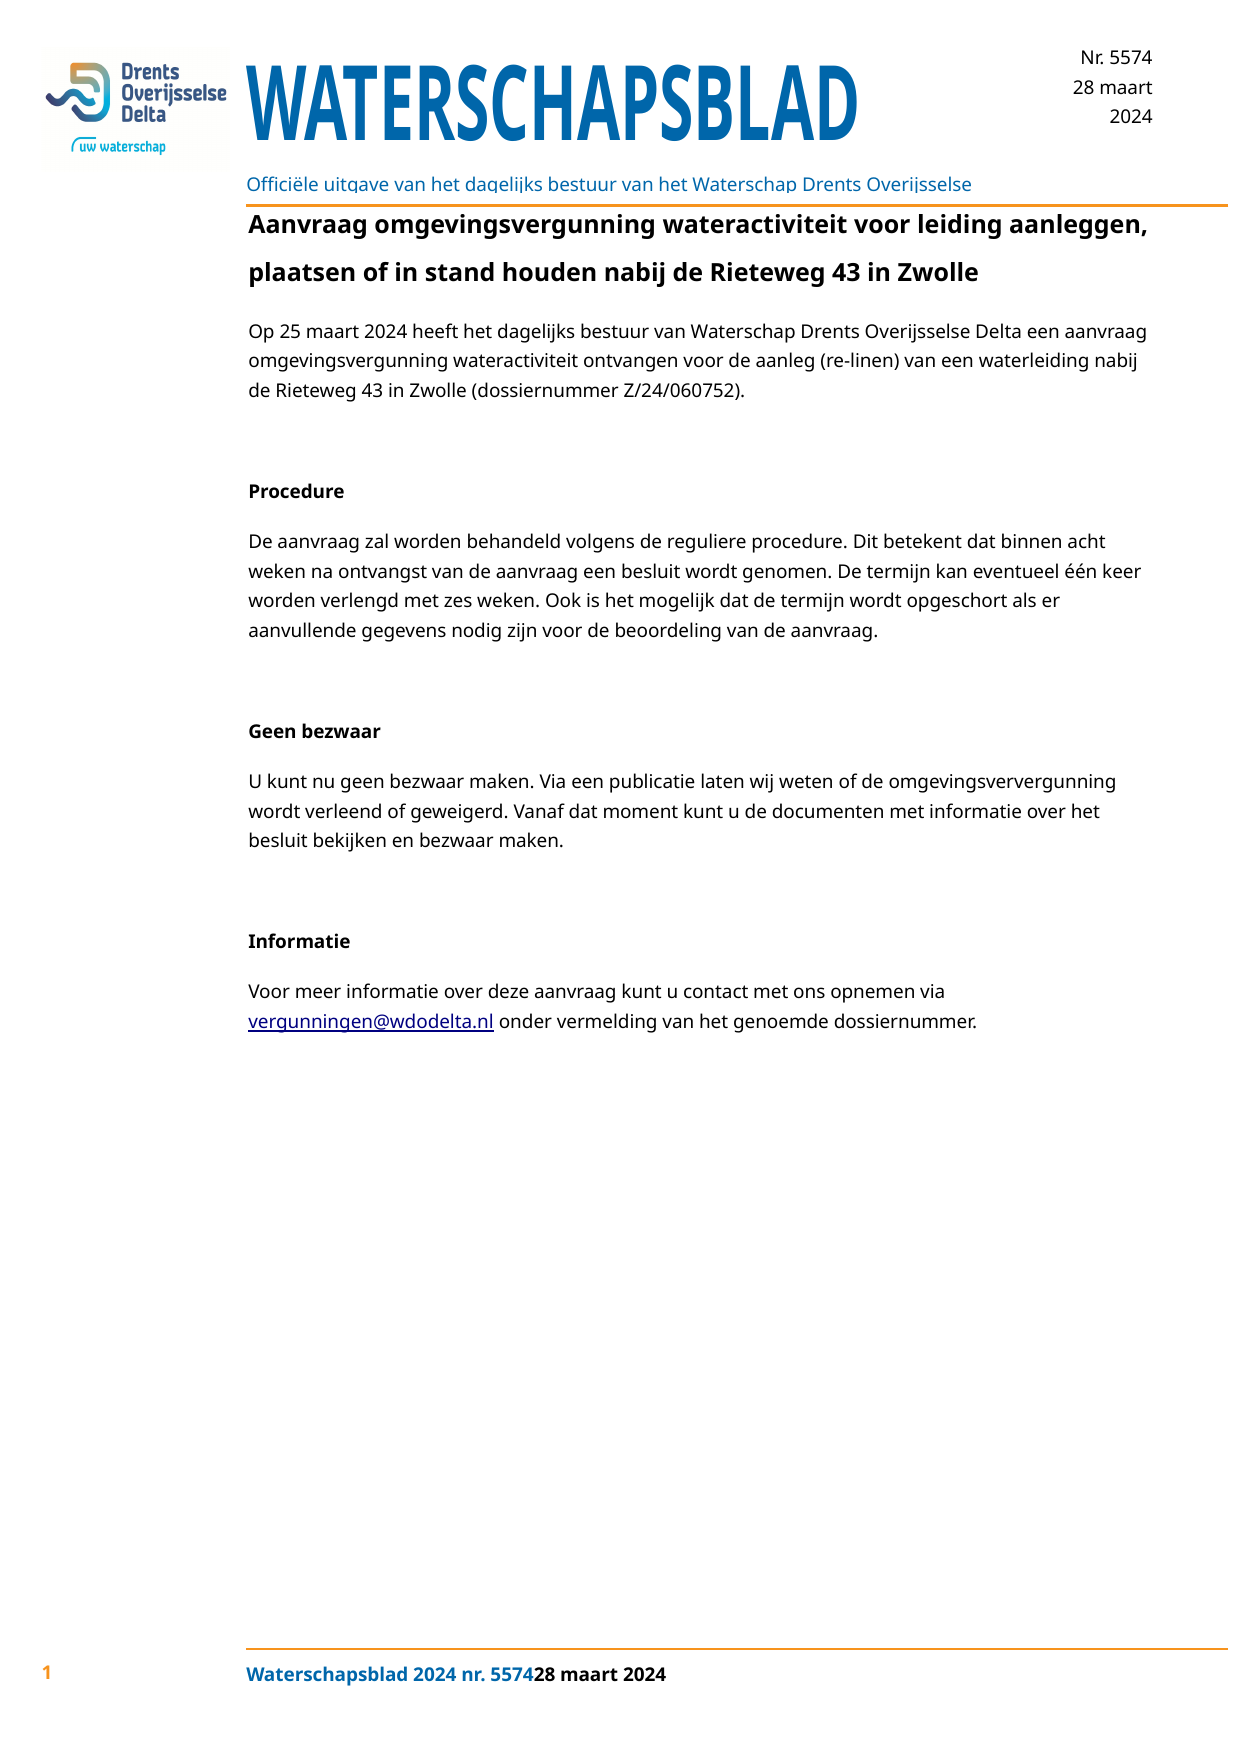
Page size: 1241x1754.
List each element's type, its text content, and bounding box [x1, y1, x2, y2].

text Op 25 maart 2024 heeft het dagelijks bestuur van Waterschap Drents Overijsselse Delta een aanvraag omgevingsvergunning wateractiviteit ontvangen voor de aanleg (re-linen) van een waterleiding nabij de Rieteweg 43 in Zwolle (dossiernummer Z/24/060752). [248, 318, 1152, 403]
text Geen bezwaar [248, 718, 1152, 744]
text Informatie [248, 928, 1152, 954]
text Procedure [248, 478, 1152, 504]
text Aanvraag omgevingsvergunning wateractiviteit voor leiding aanleggen, plaatsen of in stand houden nabij de Rieteweg 43 in Zwolle [248, 207, 1152, 288]
text De aanvraag zal worden behandeld volgens de reguliere procedure. Dit betekent dat binnen acht weken na ontvangst van de aanvraag een besluit wordt genomen. De termijn kan eventueel één keer worden verlengd met zes weken. Ook is het mogelijk dat de termijn wordt opgeschort als er aanvullende gegevens nodig zijn voor de beoordeling van de aanvraag. [248, 528, 1152, 643]
picture [41, 47, 231, 172]
text U kunt nu geen bezwaar maken. Via een publicatie laten wij weten of de omgevingsververgunning wordt verleend of geweigerd. Vanaf dat moment kunt u de documenten met informatie over het besluit bekijken en bezwaar maken. [248, 768, 1152, 853]
text Voor meer informatie over deze aanvraag kunt u contact met ons opnemen via vergunningen@wdodelta.nl onder vermelding van het genoemde dossiernummer. [248, 979, 1152, 1034]
